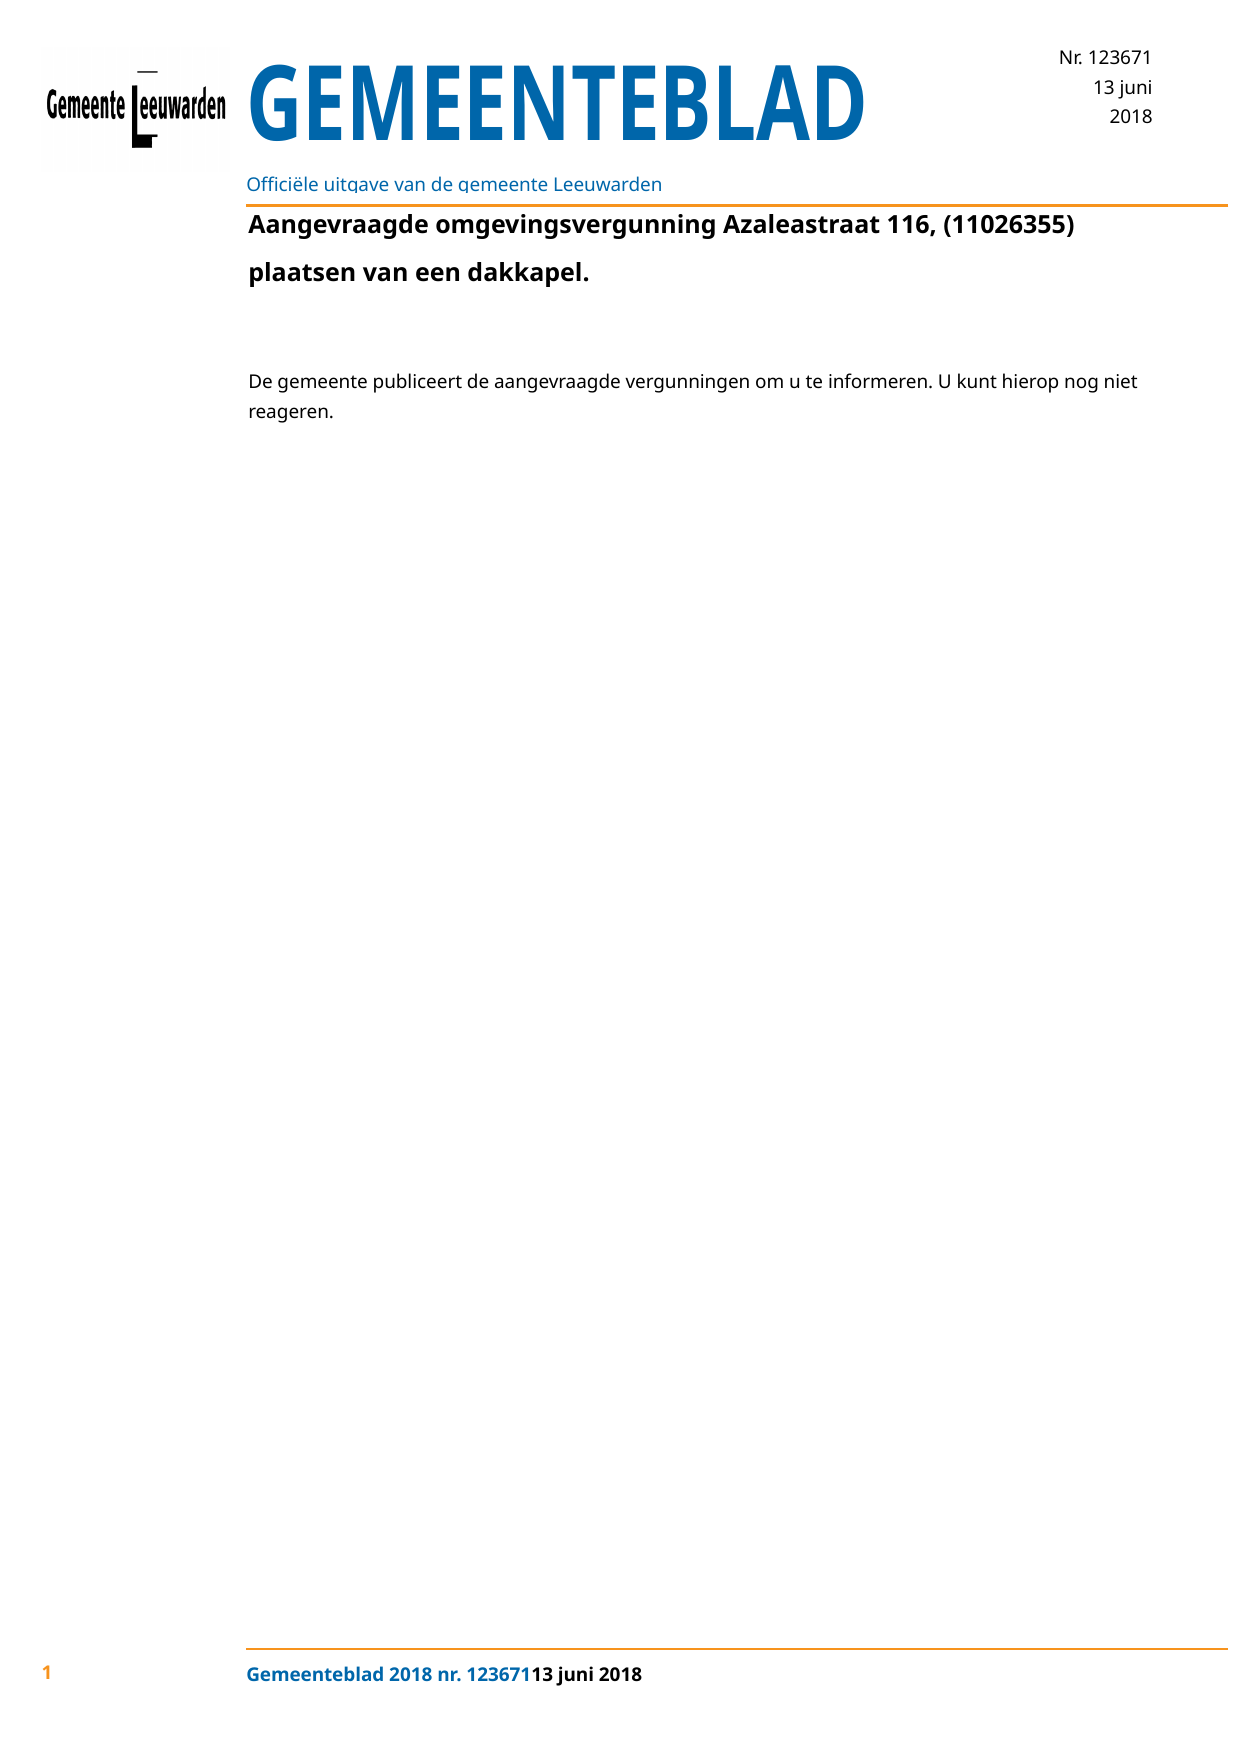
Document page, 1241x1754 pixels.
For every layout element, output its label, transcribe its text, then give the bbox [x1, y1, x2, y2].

text De gemeente publiceert de aangevraagde vergunningen om u te informeren. U kunt hierop nog niet reageren. [248, 368, 1152, 424]
picture [41, 47, 231, 172]
text Aangevraagde omgevingsvergunning Azaleastraat 116, (11026355) plaatsen van een dakkapel. [248, 207, 1152, 288]
